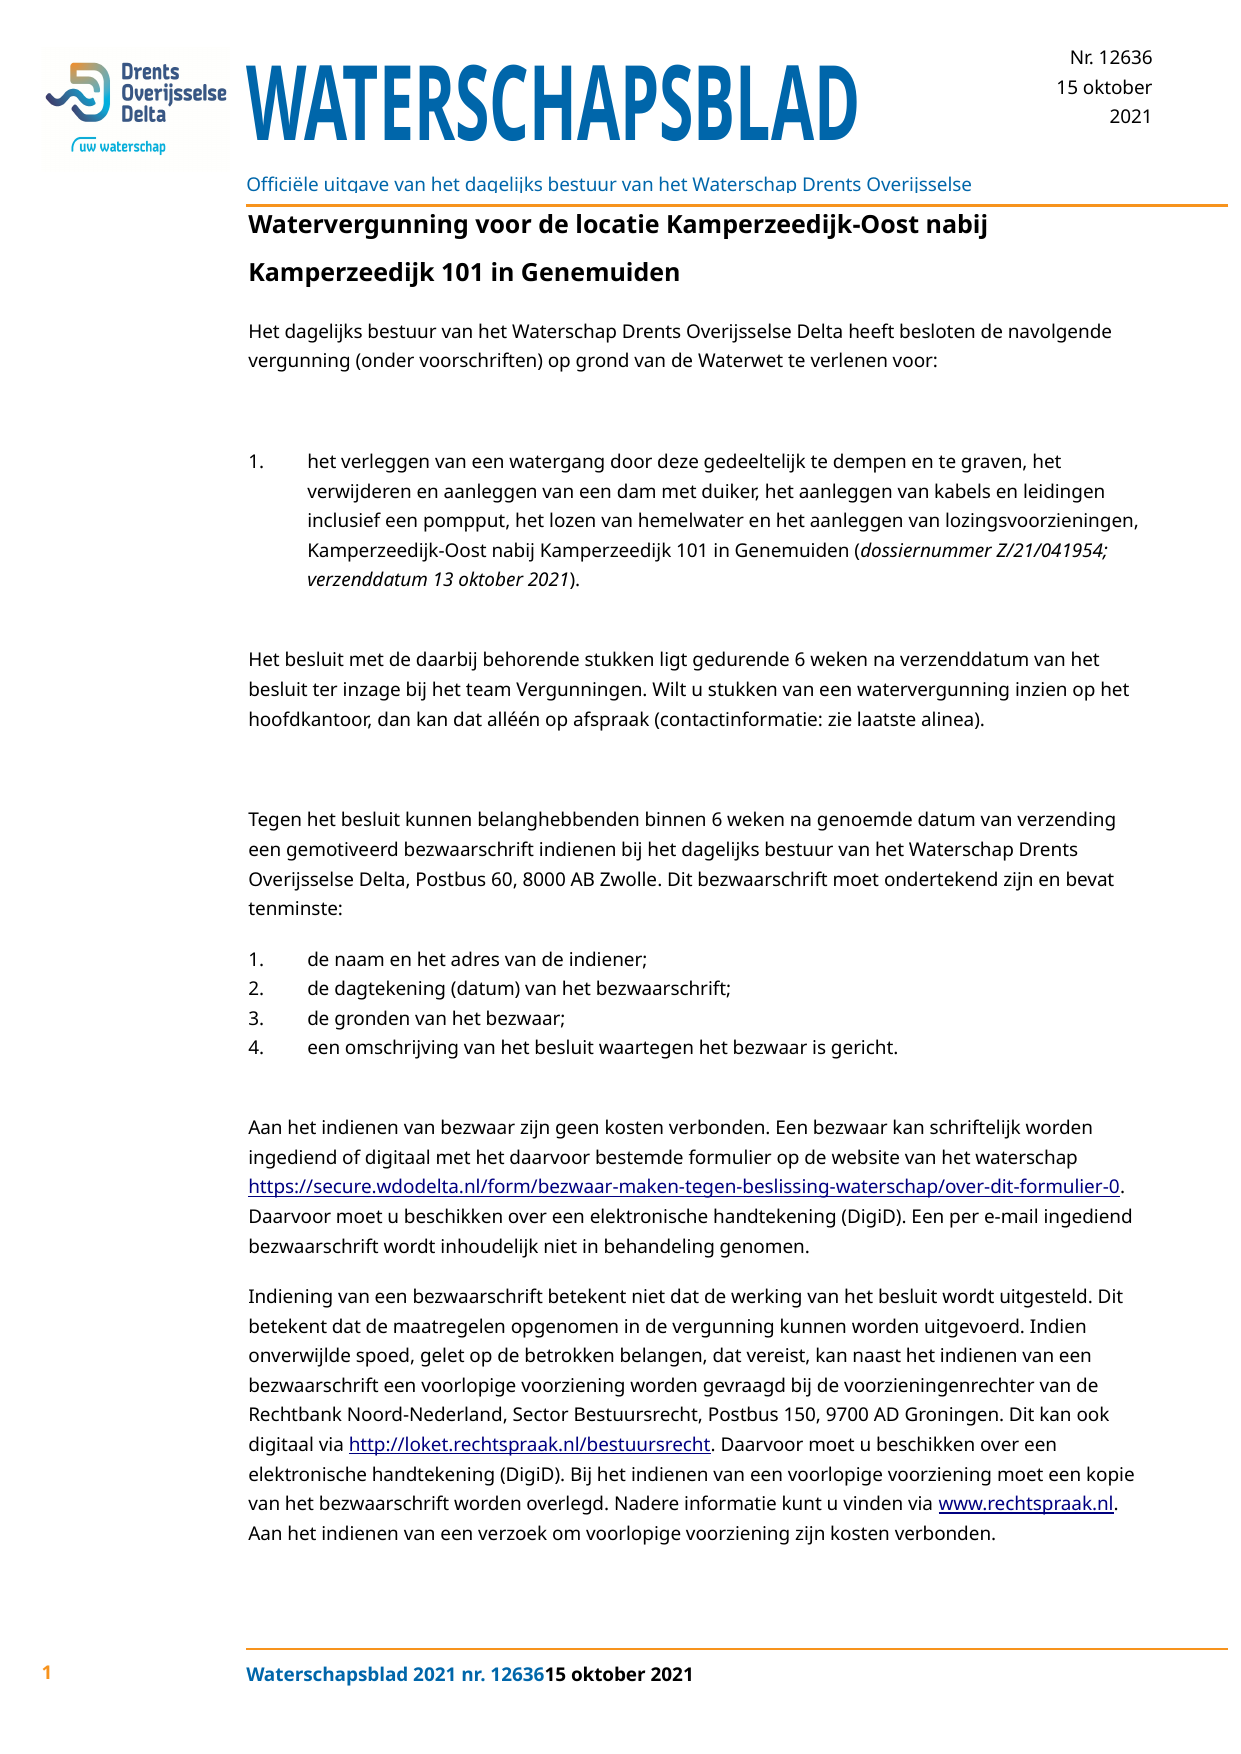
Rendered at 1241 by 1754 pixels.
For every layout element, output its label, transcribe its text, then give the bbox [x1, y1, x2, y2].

text Watervergunning voor de locatie Kamperzeedijk-Oost nabij Kamperzeedijk 101 in Genemuiden [248, 207, 1152, 288]
text Aan het indienen van bezwaar zijn geen kosten verbonden. Een bezwaar kan schriftelijk worden ingediend of digitaal met het daarvoor bestemde formulier op de website van het waterschap https://secure.wdodelta.nl/form/bezwaar-maken-tegen-beslissing-waterschap/over-dit-formulier-0. Daarvoor moet u beschikken over een elektronische handtekening (DigiD). Een per e-mail ingediend bezwaarschrift wordt inhoudelijk niet in behandeling genomen. [248, 1114, 1152, 1259]
text Het besluit met de daarbij behorende stukken ligt gedurende 6 weken na verzenddatum van het besluit ter inzage bij het team Vergunningen. Wilt u stukken van een watervergunning inzien op het hoofdkantoor, dan kan dat alléén op afspraak (contactinformatie: zie laatste alinea). [248, 647, 1152, 732]
list een omschrijving van het besluit waartegen het bezwaar is gericht. [248, 1034, 1152, 1060]
list de naam en het adres van de indiener; [248, 946, 1152, 972]
text Het dagelijks bestuur van het Waterschap Drents Overijsselse Delta heeft besloten de navolgende vergunning (onder voorschriften) op grond van de Waterwet te verlenen voor: [248, 318, 1152, 373]
text Indiening van een bezwaarschrift betekent niet dat de werking van het besluit wordt uitgesteld. Dit betekent dat de maatregelen opgenomen in de vergunning kunnen worden uitgevoerd. Indien onverwijlde spoed, gelet op de betrokken belangen, dat vereist, kan naast het indienen van een bezwaarschrift een voorlopige voorziening worden gevraagd bij de voorzieningenrechter van de Rechtbank Noord-Nederland, Sector Bestuursrecht, Postbus 150, 9700 AD Groningen. Dit kan ook digitaal via http://loket.rechtspraak.nl/bestuursrecht. Daarvoor moet u beschikken over een elektronische handtekening (DigiD). Bij het indienen van een voorlopige voorziening moet een kopie van het bezwaarschrift worden overlegd. Nadere informatie kunt u vinden via www.rechtspraak.nl. Aan het indienen van een verzoek om voorlopige voorziening zijn kosten verbonden. [248, 1283, 1152, 1546]
list het verleggen van een watergang door deze gedeeltelijk te dempen en te graven, het verwijderen en aanleggen van een dam met duiker, het aanleggen van kabels en leidingen inclusief een pompput, het lozen van hemelwater en het aanleggen van lozingsvoorzieningen, Kamperzeedijk-Oost nabij Kamperzeedijk 101 in Genemuiden (dossiernummer Z/21/041954; verzenddatum 13 oktober 2021). [248, 448, 1152, 592]
list de dagtekening (datum) van het bezwaarschrift; [248, 975, 1152, 1001]
list de gronden van het bezwaar; [248, 1005, 1152, 1031]
text Tegen het besluit kunnen belanghebbenden binnen 6 weken na genoemde datum van verzending een gemotiveerd bezwaarschrift indienen bij het dagelijks bestuur van het Waterschap Drents Overijsselse Delta, Postbus 60, 8000 AB Zwolle. Dit bezwaarschrift moet ondertekend zijn en bevat tenminste: [248, 807, 1152, 921]
picture [41, 47, 231, 172]
